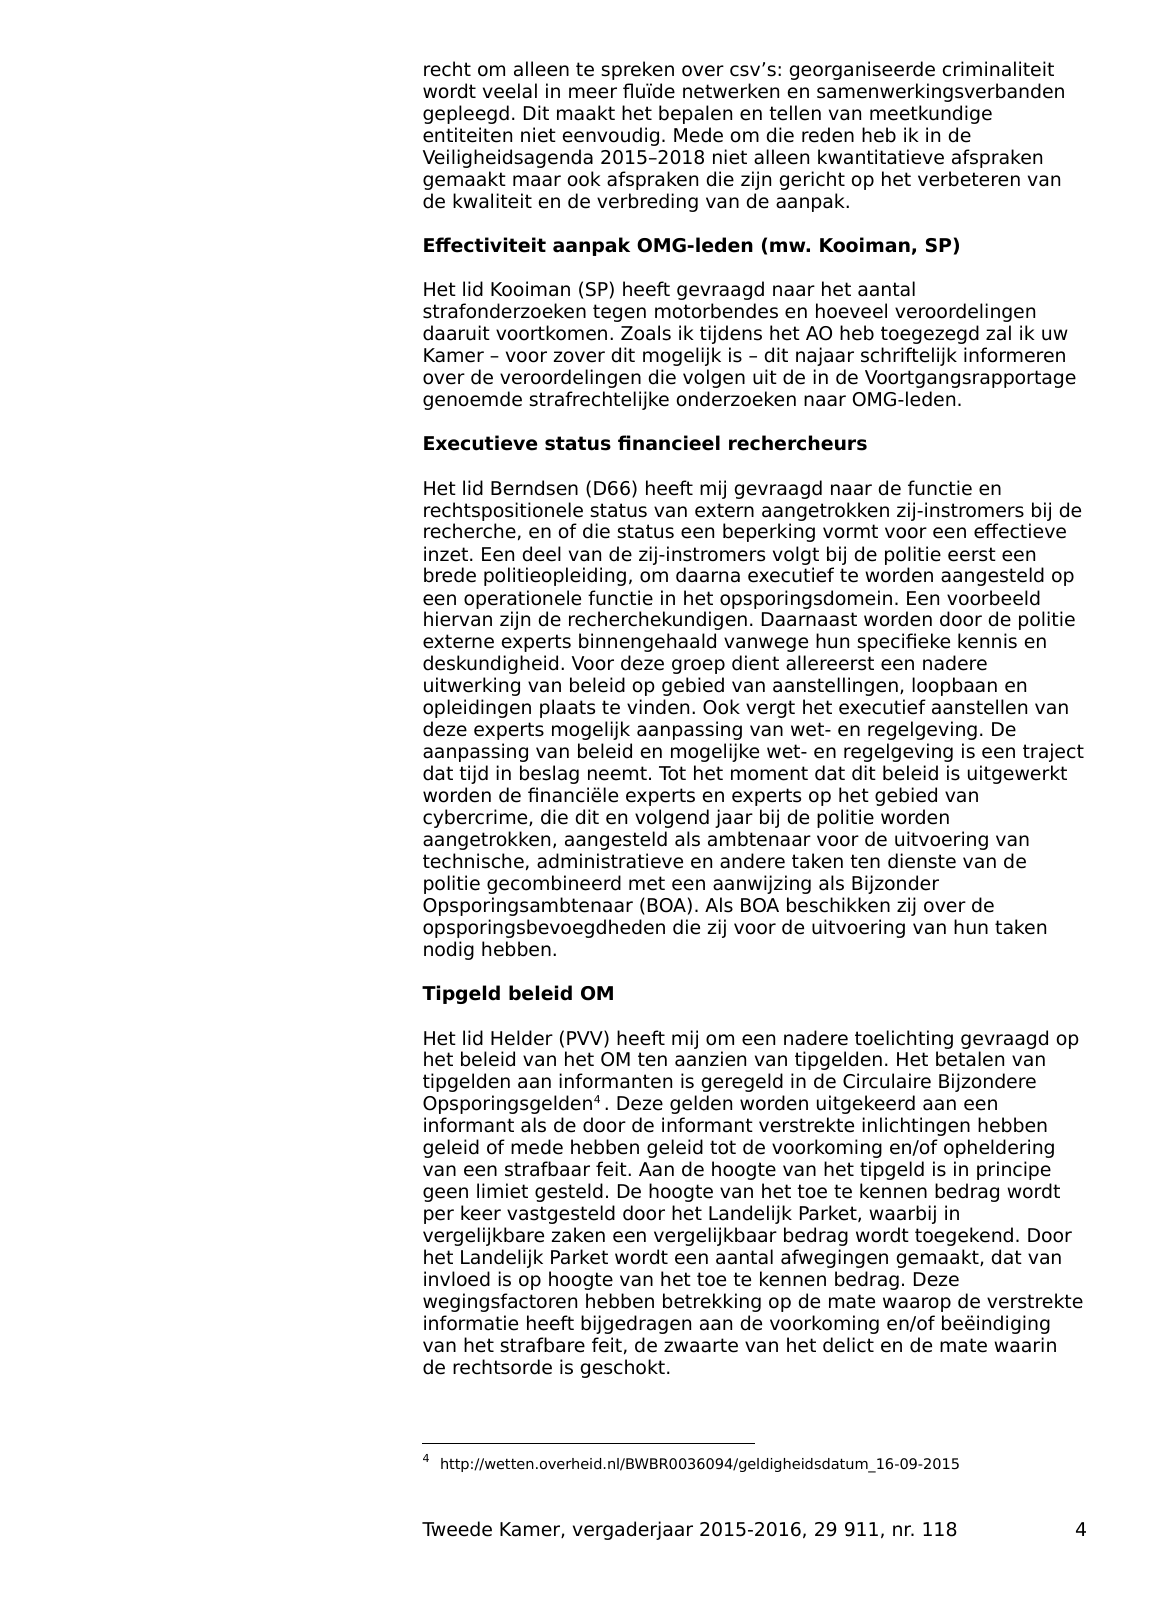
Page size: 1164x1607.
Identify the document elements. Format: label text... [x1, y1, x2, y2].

subtitle Effectiviteit aanpak OMG-leden (mw. Kooiman, SP) [422, 235, 1087, 257]
text recht om alleen te spreken over csv’s: georganiseerde criminaliteit wordt veelal in meer fluïde netwerken en samenwerkingsverbanden gepleegd. Dit maakt het bepalen en tellen van meetkundige entiteiten niet eenvoudig. Mede om die reden heb ik in de Veiligheidsagenda 2015–2018 niet alleen kwantitatieve afspraken gemaakt maar ook afspraken die zijn gericht op het verbeteren van de kwaliteit en de verbreding van de aanpak. [422, 59, 1087, 213]
text http://wetten.overheid.nl/BWBR0036094/geldigheidsdatum_16-09-2015 [422, 1452, 1087, 1474]
subtitle Tipgeld beleid OM [422, 983, 1087, 1005]
text Het lid Helder (PVV) heeft mij om een nadere toelichting gevraagd op het beleid van het OM ten aanzien van tipgelden. Het betalen van tipgelden aan informanten is geregeld in de Circulaire Bijzondere Opsporingsgelden. Deze gelden worden uitgekeerd aan een informant als de door de informant verstrekte inlichtingen hebben geleid of mede hebben geleid tot de voorkoming en/of opheldering van een strafbaar feit. Aan de hoogte van het tipgeld is in principe geen limiet gesteld. De hoogte van het toe te kennen bedrag wordt per keer vastgesteld door het Landelijk Parket, waarbij in vergelijkbare zaken een vergelijkbaar bedrag wordt toegekend. Door het Landelijk Parket wordt een aantal afwegingen gemaakt, dat van invloed is op hoogte van het toe te kennen bedrag. Deze wegingsfactoren hebben betrekking op de mate waarop de verstrekte informatie heeft bijgedragen aan de voorkoming en/of beëindiging van het strafbare feit, de zwaarte van het delict en de mate waarin de rechtsorde is geschokt. [422, 1027, 1087, 1379]
subtitle Executieve status financieel rechercheurs [422, 433, 1087, 455]
text Het lid Berndsen (D66) heeft mij gevraagd naar de functie en rechtspositionele status van extern aangetrokken zij-instromers bij de recherche, en of die status een beperking vormt voor een effectieve inzet. Een deel van de zij-instromers volgt bij de politie eerst een brede politieopleiding, om daarna executief te worden aangesteld op een operationele functie in het opsporingsdomein. Een voorbeeld hiervan zijn de recherchekundigen. Daarnaast worden door de politie externe experts binnengehaald vanwege hun specifieke kennis en deskundigheid. Voor deze groep dient allereerst een nadere uitwerking van beleid op gebied van aanstellingen, loopbaan en opleidingen plaats te vinden. Ook vergt het executief aanstellen van deze experts mogelijk aanpassing van wet- en regelgeving. De aanpassing van beleid en mogelijke wet- en regelgeving is een traject dat tijd in beslag neemt. Tot het moment dat dit beleid is uitgewerkt worden de financiële experts en experts op het gebied van cybercrime, die dit en volgend jaar bij de politie worden aangetrokken, aangesteld als ambtenaar voor de uitvoering van technische, administratieve en andere taken ten dienste van de politie gecombineerd met een aanwijzing als Bijzonder Opsporingsambtenaar (BOA). Als BOA beschikken zij over de opsporingsbevoegdheden die zij voor de uitvoering van hun taken nodig hebben. [422, 477, 1087, 961]
text Het lid Kooiman (SP) heeft gevraagd naar het aantal strafonderzoeken tegen motorbendes en hoeveel veroordelingen daaruit voortkomen. Zoals ik tijdens het AO heb toegezegd zal ik uw Kamer – voor zover dit mogelijk is – dit najaar schriftelijk informeren over de veroordelingen die volgen uit de in de Voortgangsrapportage genoemde strafrechtelijke onderzoeken naar OMG-leden. [422, 279, 1087, 411]
